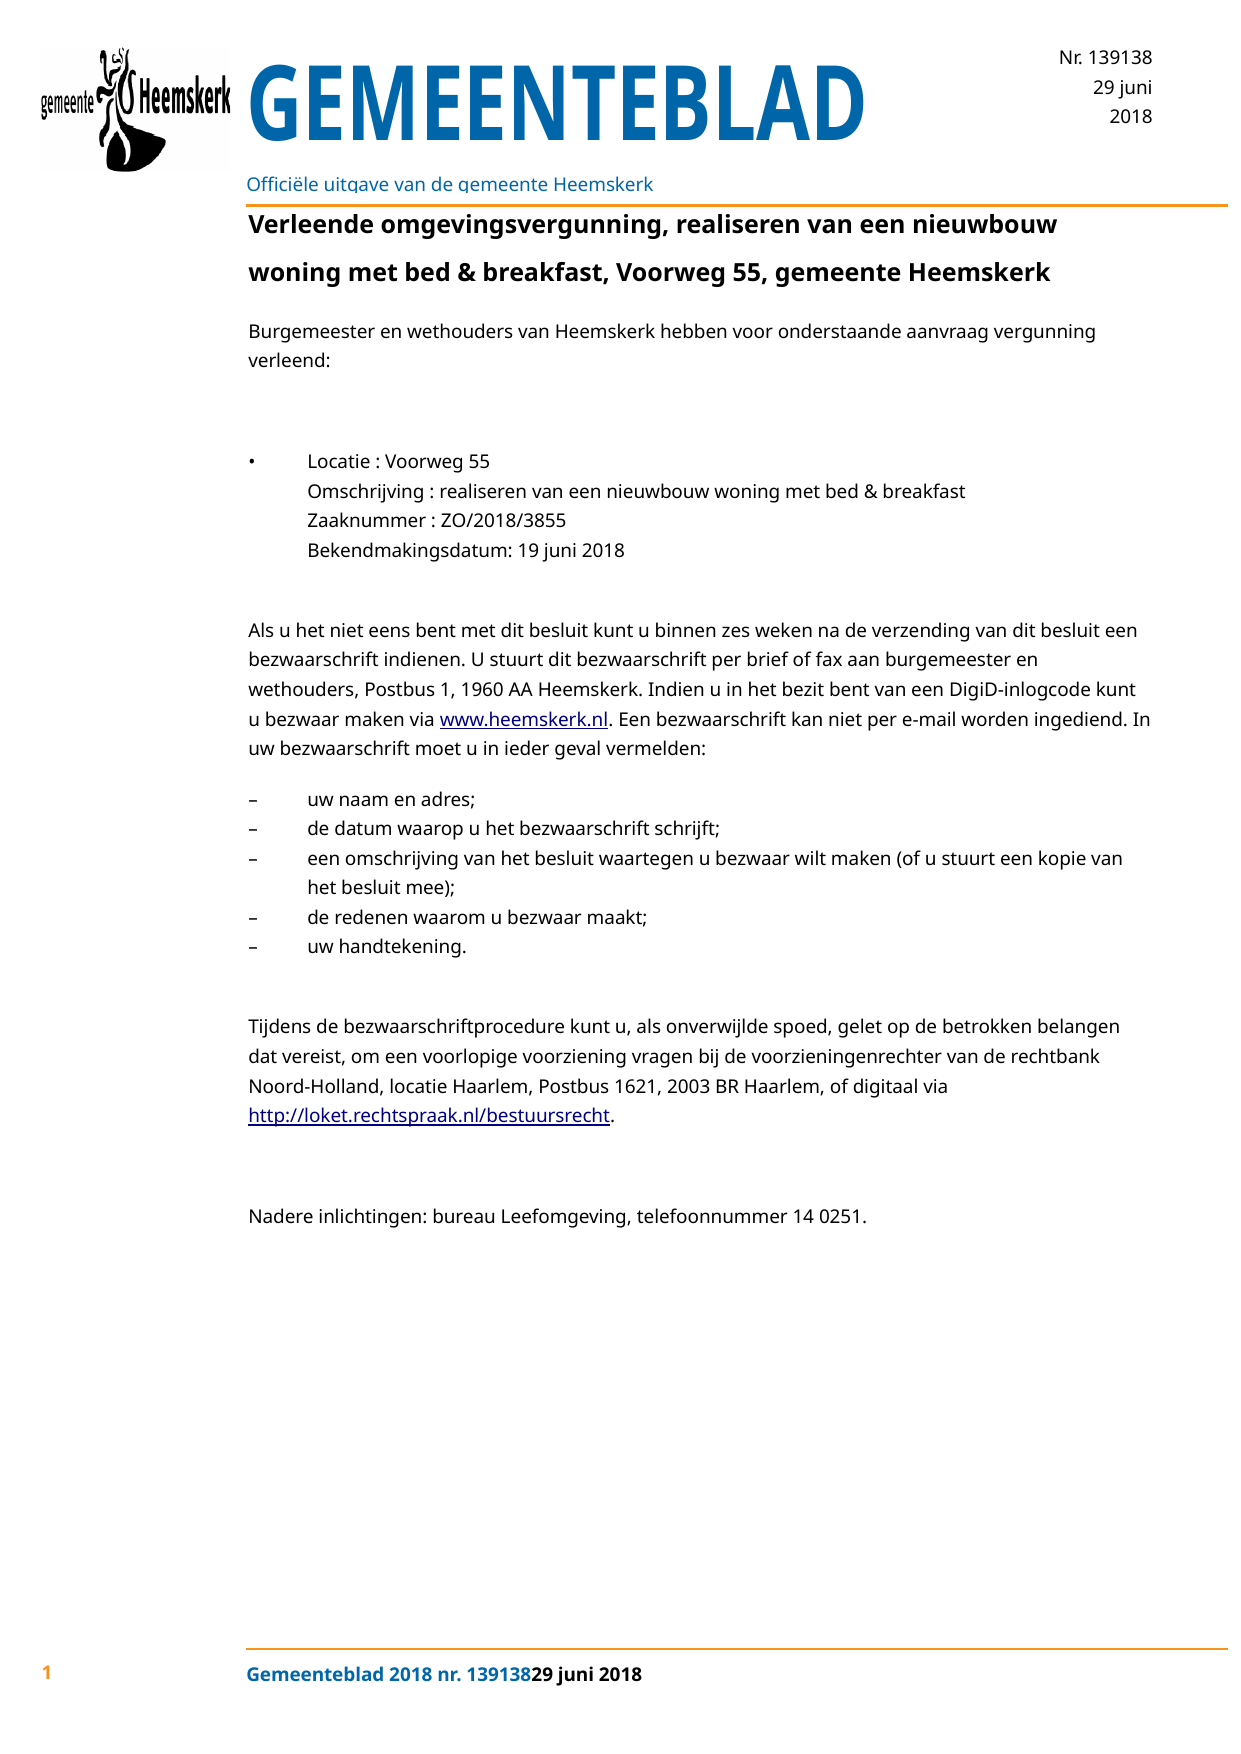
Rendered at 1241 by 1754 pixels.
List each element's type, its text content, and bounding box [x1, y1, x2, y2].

list uw naam en adres; [248, 786, 1152, 812]
list een omschrijving van het besluit waartegen u bezwaar wilt maken (of u stuurt een kopie van het besluit mee); [248, 845, 1152, 900]
list de redenen waarom u bezwaar maakt; [248, 904, 1152, 930]
text Nadere inlichtingen: bureau Leefomgeving, telefoonnummer 14 0251. [248, 1203, 1152, 1229]
text Als u het niet eens bent met dit besluit kunt u binnen zes weken na de verzending van dit besluit een bezwaarschrift indienen. U stuurt dit bezwaarschrift per brief of fax aan burgemeester en wethouders, Postbus 1, 1960 AA Heemskerk. Indien u in het bezit bent van een DigiD-inlogcode kunt u bezwaar maken via www.heemskerk.nl. Een bezwaarschrift kan niet per e-mail worden ingediend. In uw bezwaarschrift moet u in ieder geval vermelden: [248, 617, 1152, 761]
list Zaaknummer : ZO/2018/3855 [248, 507, 1152, 533]
text Tijdens de bezwaarschriftprocedure kunt u, als onverwijlde spoed, gelet op de betrokken belangen dat vereist, om een voorlopige voorziening vragen bij de voorzieningenrechter van de rechtbank Noord-Holland, locatie Haarlem, Postbus 1621, 2003 BR Haarlem, of digitaal via http://loket.rechtspraak.nl/bestuursrecht. [248, 1014, 1152, 1128]
list uw handtekening. [248, 934, 1152, 959]
list Omschrijving : realiseren van een nieuwbouw woning met bed & breakfast [248, 478, 1152, 504]
picture [41, 47, 231, 172]
text Verleende omgevingsvergunning, realiseren van een nieuwbouw woning met bed & breakfast, Voorweg 55, gemeente Heemskerk [248, 207, 1152, 288]
list Locatie : Voorweg 55 [248, 448, 1152, 474]
list Bekendmakingsdatum: 19 juni 2018 [248, 537, 1152, 563]
list de datum waarop u het bezwaarschrift schrijft; [248, 815, 1152, 841]
text Burgemeester en wethouders van Heemskerk hebben voor onderstaande aanvraag vergunning verleend: [248, 318, 1152, 373]
